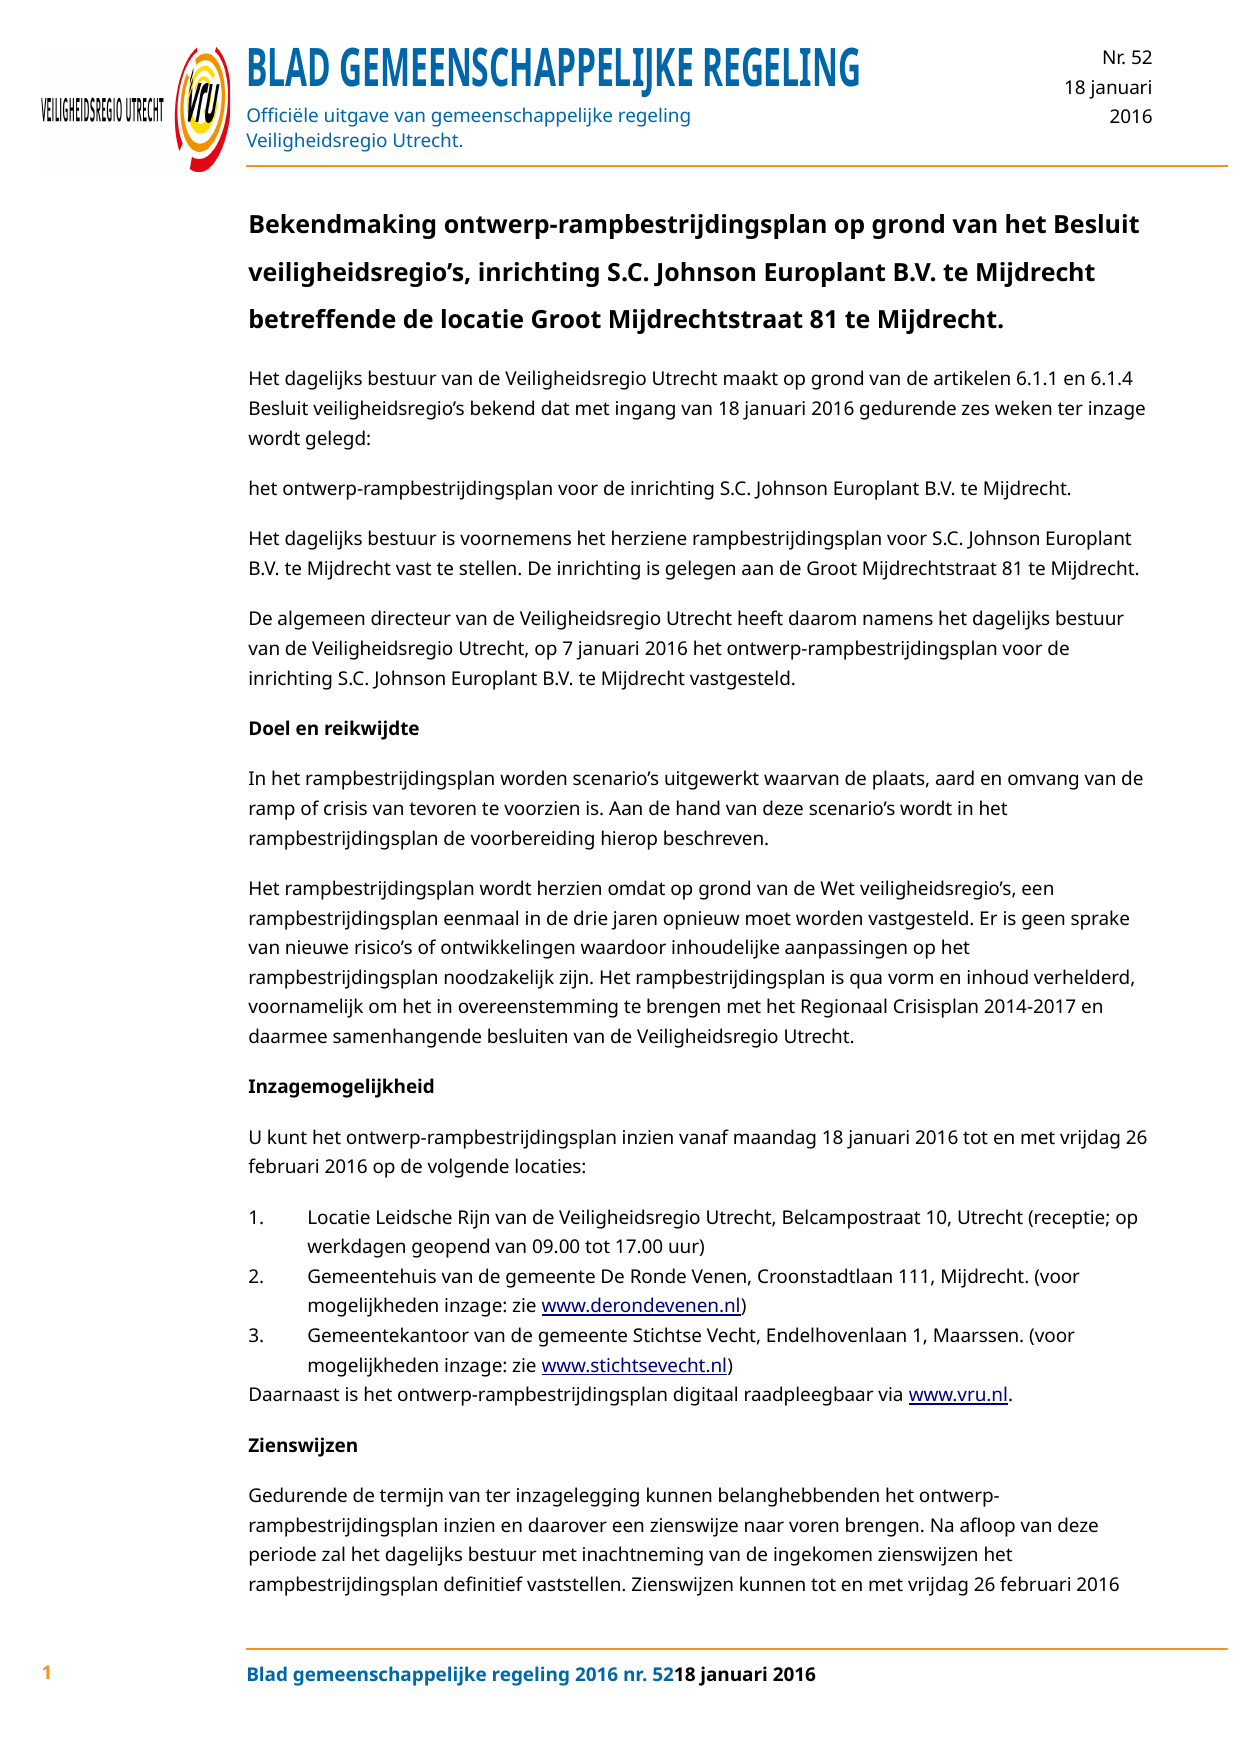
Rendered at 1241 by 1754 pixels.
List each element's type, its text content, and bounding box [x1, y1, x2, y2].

text Daarnaast is het ontwerp-rampbestrijdingsplan digitaal raadpleegbaar via www.vru.nl. [248, 1381, 1152, 1407]
text Inzagemogelijkheid [248, 1073, 1152, 1099]
text Gedurende de termijn van ter inzagelegging kunnen belanghebbenden het ontwerp-rampbestrijdingsplan inzien en daarover een zienswijze naar voren brengen. Na afloop van deze periode zal het dagelijks bestuur met inachtneming van de ingekomen zienswijzen het rampbestrijdingsplan definitief vaststellen. Zienswijzen kunnen tot en met vrijdag 26 februari 2016 [248, 1482, 1152, 1597]
text Bekendmaking ontwerp-rampbestrijdingsplan op grond van het Besluit veiligheidsregio’s, inrichting S.C. Johnson Europlant B.V. te Mijdrecht betreffende de locatie Groot Mijdrechtstraat 81 te Mijdrecht. [248, 207, 1152, 336]
list Locatie Leidsche Rijn van de Veiligheidsregio Utrecht, Belcampostraat 10, Utrecht (receptie; op werkdagen geopend van 09.00 tot 17.00 uur) [248, 1204, 1152, 1259]
list Gemeentehuis van de gemeente De Ronde Venen, Croonstadtlaan 111, Mijdrecht. (voor mogelijkheden inzage: zie www.derondevenen.nl) [248, 1263, 1152, 1318]
text Het rampbestrijdingsplan wordt herzien omdat op grond van de Wet veiligheidsregio’s, een rampbestrijdingsplan eenmaal in de drie jaren opnieuw moet worden vastgesteld. Er is geen sprake van nieuwe risico’s of ontwikkelingen waardoor inhoudelijke aanpassingen op het rampbestrijdingsplan noodzakelijk zijn. Het rampbestrijdingsplan is qua vorm en inhoud verhelderd, voornamelijk om het in overeenstemming te brengen met het Regionaal Crisisplan 2014-2017 en daarmee samenhangende besluiten van de Veiligheidsregio Utrecht. [248, 875, 1152, 1049]
text Het dagelijks bestuur van de Veiligheidsregio Utrecht maakt op grond van de artikelen 6.1.1 en 6.1.4 Besluit veiligheidsregio’s bekend dat met ingang van 18 januari 2016 gedurende zes weken ter inzage wordt gelegd: [248, 366, 1152, 450]
text Zienswijzen [248, 1432, 1152, 1457]
text Het dagelijks bestuur is voornemens het herziene rampbestrijdingsplan voor S.C. Johnson Europlant B.V. te Mijdrecht vast te stellen. De inrichting is gelegen aan de Groot Mijdrechtstraat 81 te Mijdrecht. [248, 526, 1152, 581]
picture [41, 47, 231, 172]
text In het rampbestrijdingsplan worden scenario’s uitgewerkt waarvan de plaats, aard en omvang van de ramp of crisis van tevoren te voorzien is. Aan de hand van deze scenario’s wordt in het rampbestrijdingsplan de voorbereiding hierop beschreven. [248, 766, 1152, 850]
text het ontwerp-rampbestrijdingsplan voor de inrichting S.C. Johnson Europlant B.V. te Mijdrecht. [248, 475, 1152, 501]
list Gemeentekantoor van de gemeente Stichtse Vecht, Endelhovenlaan 1, Maarssen. (voor mogelijkheden inzage: zie www.stichtsevecht.nl) [248, 1322, 1152, 1377]
text Doel en reikwijdte [248, 715, 1152, 741]
text De algemeen directeur van de Veiligheidsregio Utrecht heeft daarom namens het dagelijks bestuur van de Veiligheidsregio Utrecht, op 7 januari 2016 het ontwerp-rampbestrijdingsplan voor de inrichting S.C. Johnson Europlant B.V. te Mijdrecht vastgesteld. [248, 606, 1152, 690]
text U kunt het ontwerp-rampbestrijdingsplan inzien vanaf maandag 18 januari 2016 tot en met vrijdag 26 februari 2016 op de volgende locaties: [248, 1124, 1152, 1179]
